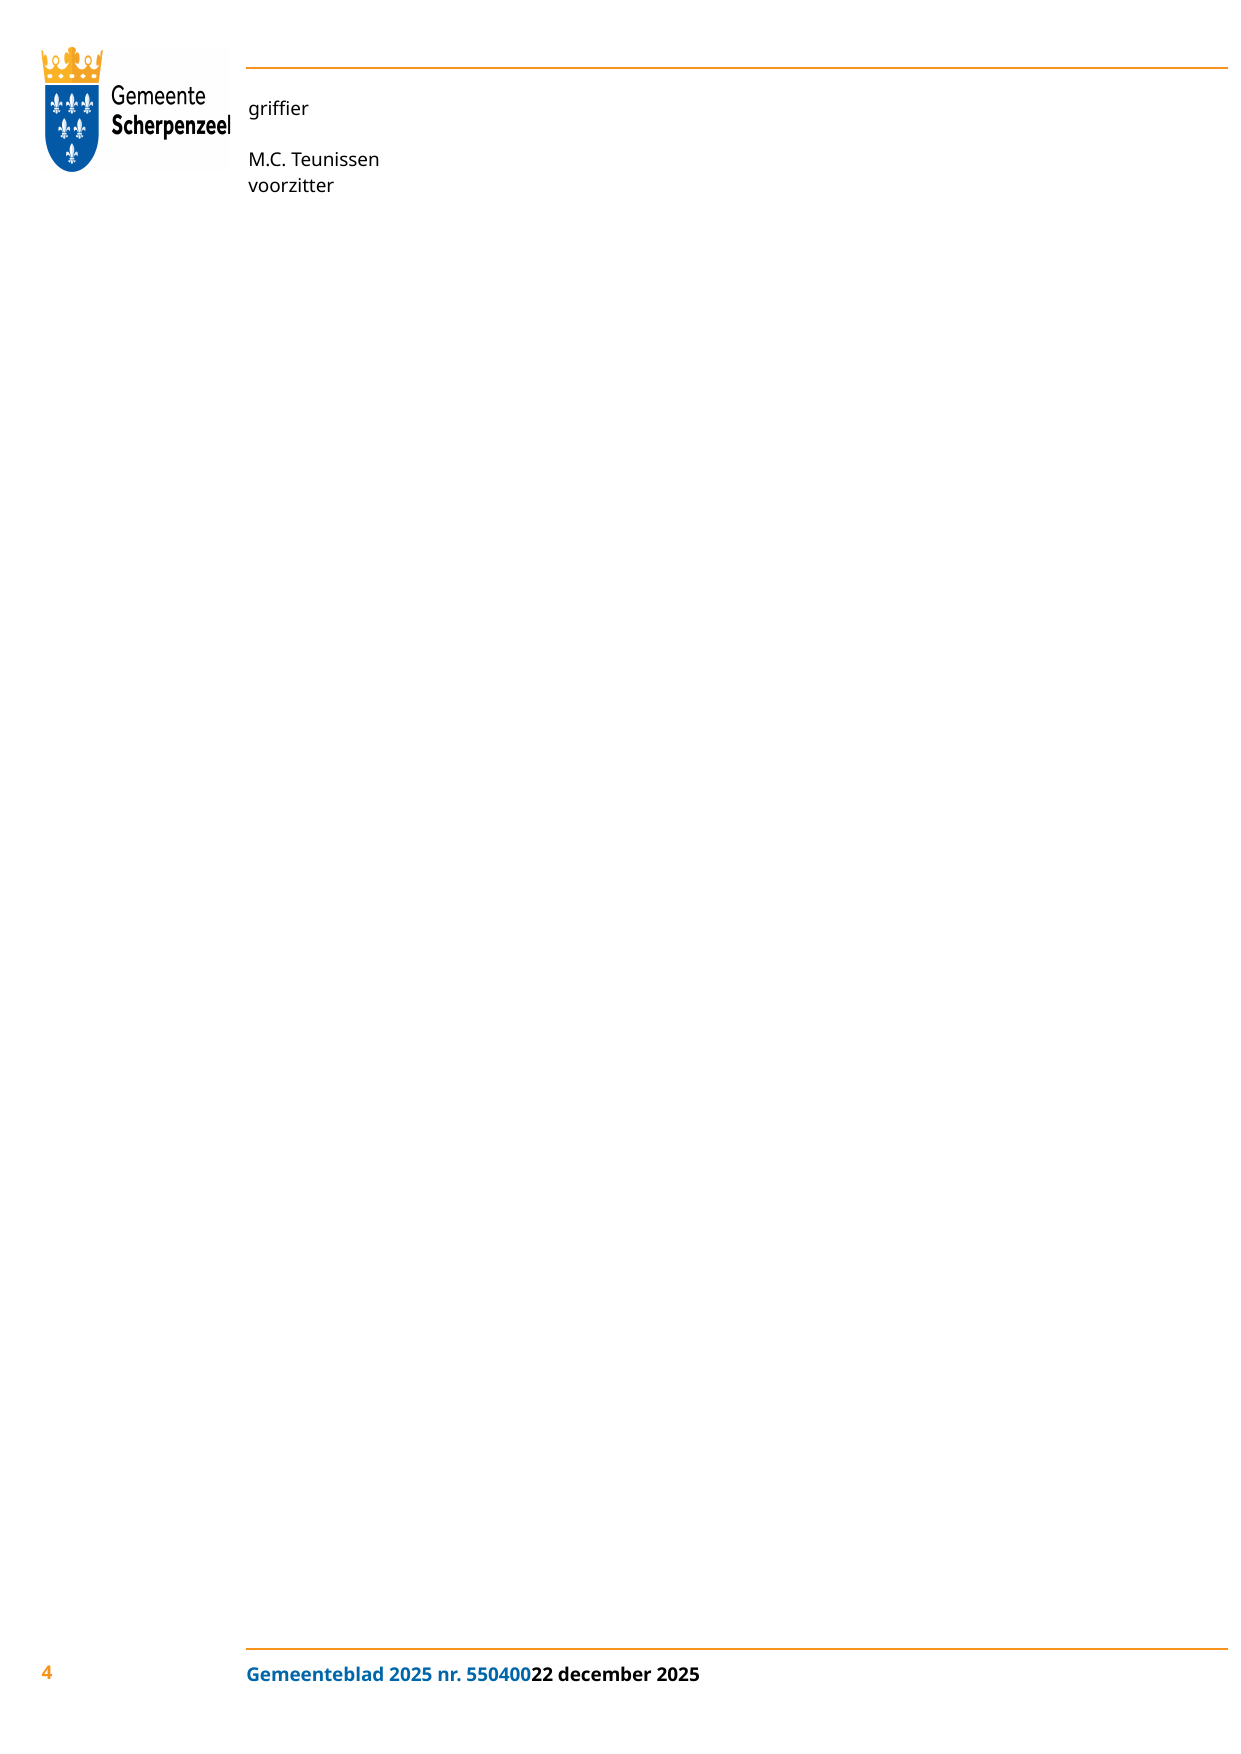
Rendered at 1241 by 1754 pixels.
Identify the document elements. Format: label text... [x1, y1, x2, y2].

text voorzitter [248, 172, 1152, 198]
picture [41, 47, 231, 172]
text griffier [248, 95, 1152, 121]
text M.C. Teunissen [248, 146, 1152, 172]
